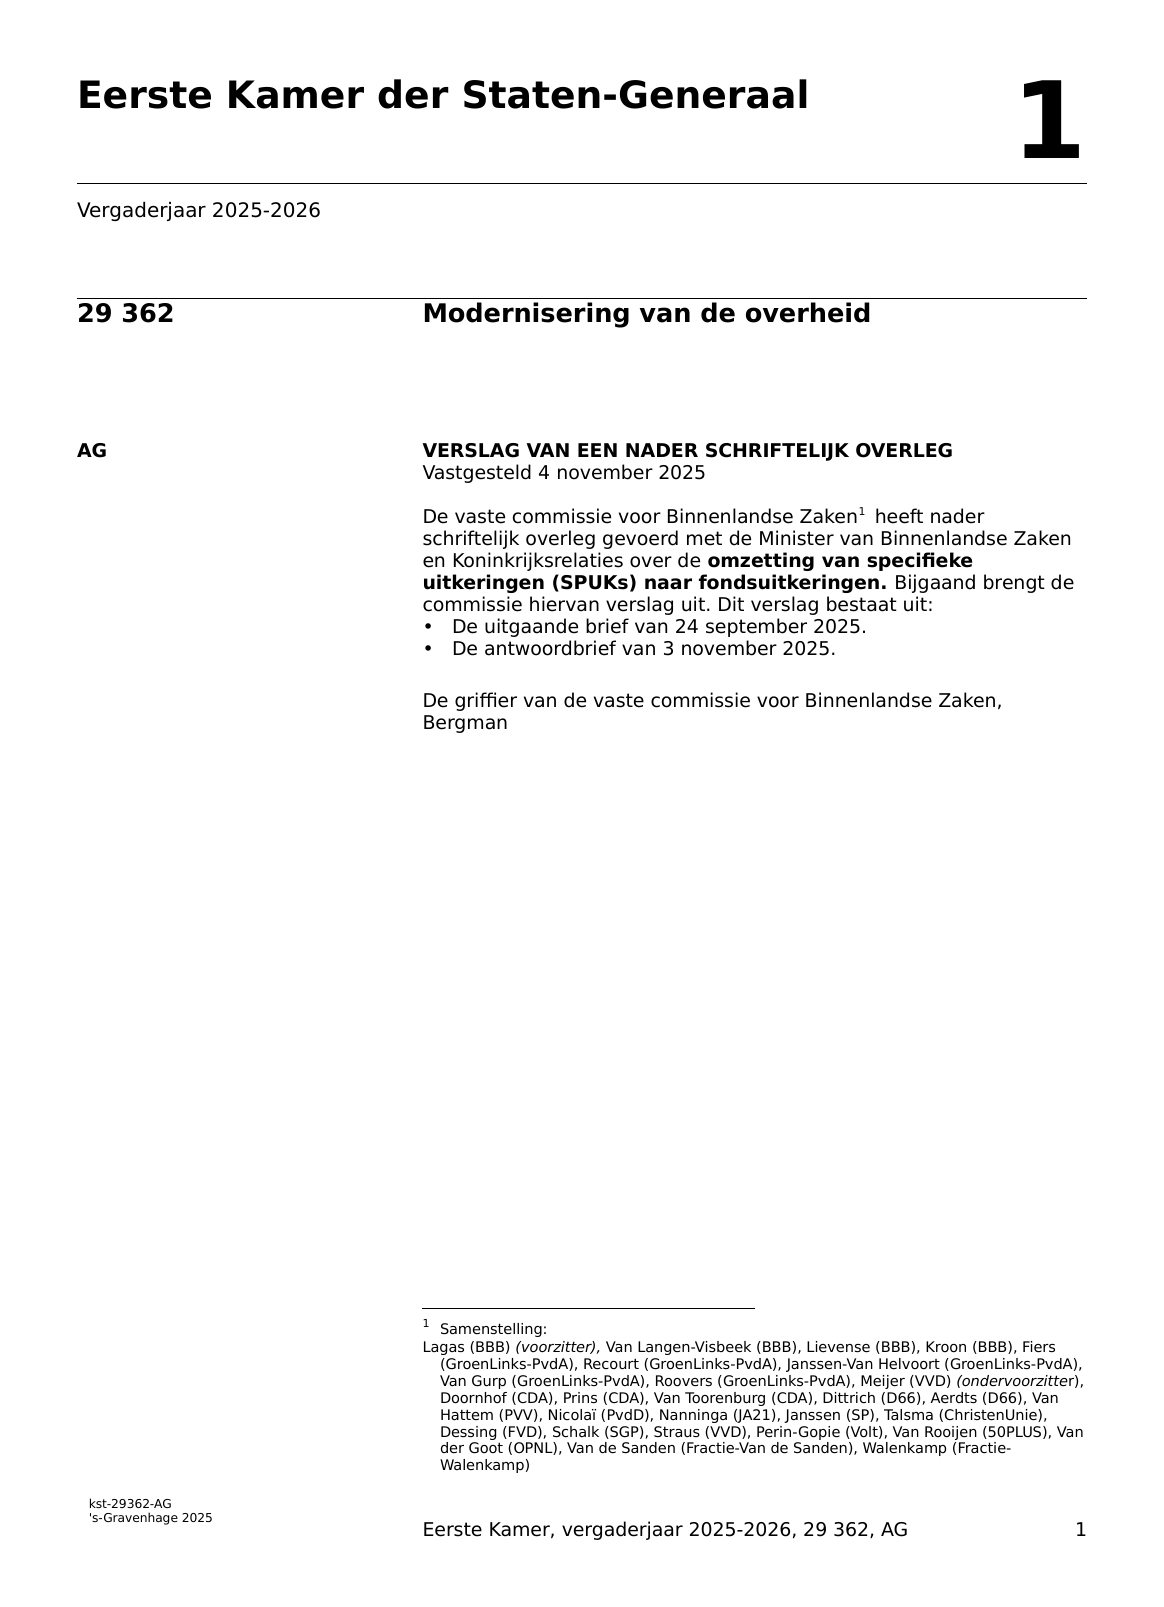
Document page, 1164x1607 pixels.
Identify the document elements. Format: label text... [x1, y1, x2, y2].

text • De uitgaande brief van 24 september 2025. [422, 616, 1087, 638]
table_header Eerste Kamer der Staten-Generaal [77, 59, 886, 183]
table_cell Vergaderjaar 2025-2026 [77, 184, 1087, 298]
text Vastgesteld 4 november 2025 [422, 462, 1087, 484]
text kst-29362-AG [88, 1497, 323, 1511]
text De vaste commissie voor Binnenlandse Zaken heeft nader schriftelijk overleg gevoerd met de Minister van Binnenlandse Zaken en Koninkrijksrelaties over de omzetting van specifieke uitkeringen (SPUKs) naar fondsuitkeringen. Bijgaand brengt de commissie hiervan verslag uit. Dit verslag bestaat uit: [422, 506, 1087, 616]
text 's-Gravenhage 2025 [88, 1511, 323, 1525]
subtitle AG VERSLAG VAN EEN NADER SCHRIFTELIJK OVERLEG [77, 440, 1087, 462]
text Samenstelling: [422, 1317, 1087, 1339]
text • De antwoordbrief van 3 november 2025. [422, 638, 1087, 660]
subtitle 29 362 Modernisering van de overheid [77, 299, 1087, 329]
text De griffier van de vaste commissie voor Binnenlandse Zaken, Bergman [422, 690, 1087, 734]
text Lagas (BBB) (voorzitter), Van Langen-Visbeek (BBB), Lievense (BBB), Kroon (BBB), Fiers (GroenLinks-PvdA), Recourt (GroenLinks-PvdA), Janssen-Van Helvoort (GroenLinks-PvdA), Van Gurp (GroenLinks-PvdA), Roovers (GroenLinks-PvdA), Meijer (VVD) (ondervoorzitter), Doornhof (CDA), Prins (CDA), Van Toorenburg (CDA), Dittrich (D66), Aerdts (D66), Van Hattem (PVV), Nicolaï (PvdD), Nanninga (JA21), Janssen (SP), Talsma (ChristenUnie), Dessing (FVD), Schalk (SGP), Straus (VVD), Perin-Gopie (Volt), Van Rooijen (50PLUS), Van der Goot (OPNL), Van de Sanden (Fractie-Van de Sanden), Walenkamp (Fractie-Walenkamp) [422, 1339, 1087, 1474]
table_header 1 [886, 59, 1087, 183]
